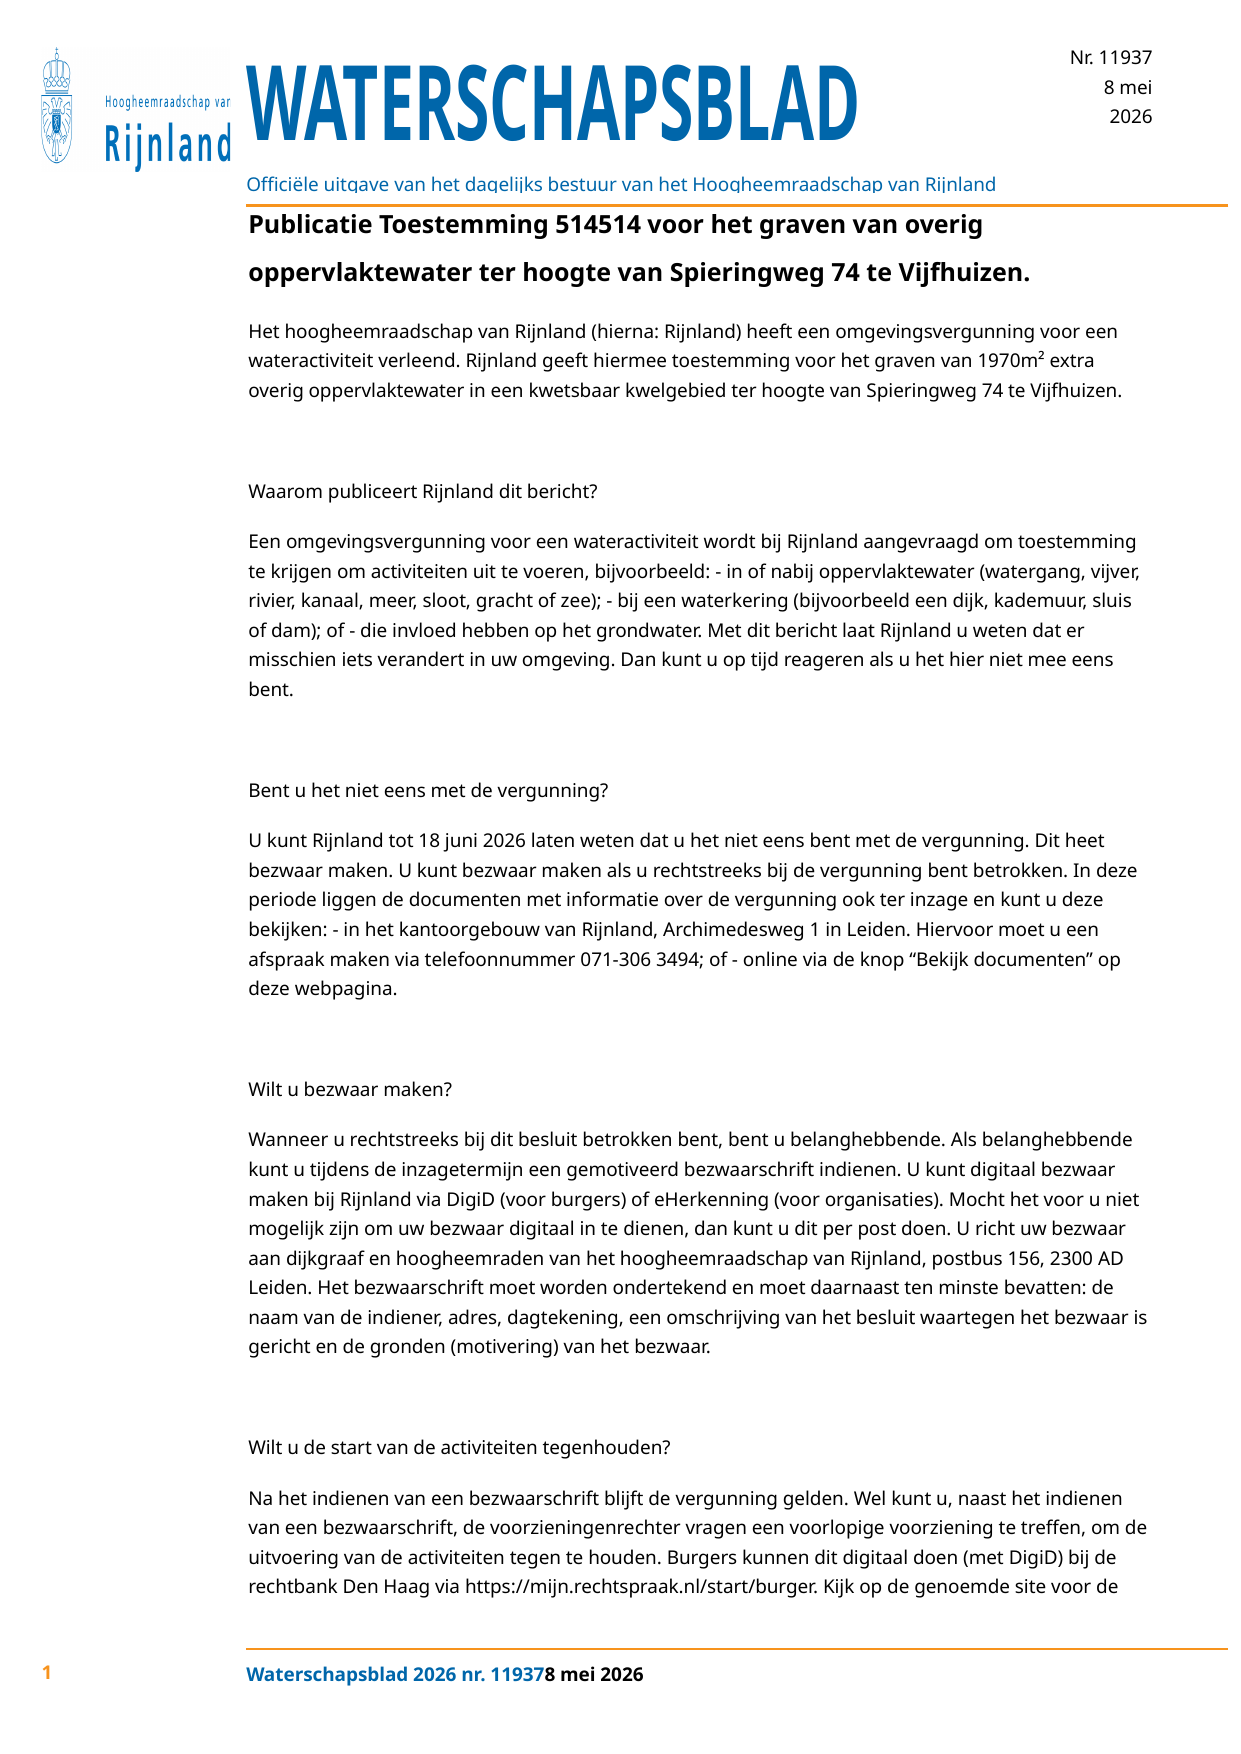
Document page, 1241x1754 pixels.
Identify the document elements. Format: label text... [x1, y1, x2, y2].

text Na het indienen van een bezwaarschrift blijft de vergunning gelden. Wel kunt u, naast het indienen van een bezwaarschrift, de voorzieningenrechter vragen een voorlopige voorziening te treffen, om de uitvoering van de activiteiten tegen te houden. Burgers kunnen dit digitaal doen (met DigiD) bij de rechtbank Den Haag via https://mijn.rechtspraak.nl/start/burger. Kijk op de genoemde site voor de [248, 1485, 1152, 1599]
text Het hoogheemraadschap van Rijnland (hierna: Rijnland) heeft een omgevingsvergunning voor een wateractiviteit verleend. Rijnland geeft hiermee toestemming voor het graven van 1970m² extra overig oppervlaktewater in een kwetsbaar kwelgebied ter hoogte van Spieringweg 74 te Vijfhuizen. [248, 318, 1152, 403]
text Waarom publiceert Rijnland dit bericht? [248, 478, 1152, 504]
text Bent u het niet eens met de vergunning? [248, 777, 1152, 803]
text Wanneer u rechtstreeks bij dit besluit betrokken bent, bent u belanghebbende. Als belanghebbende kunt u tijdens de inzagetermijn een gemotiveerd bezwaarschrift indienen. U kunt digitaal bezwaar maken bij Rijnland via DigiD (voor burgers) of eHerkenning (voor organisaties). Mocht het voor u niet mogelijk zijn om uw bezwaar digitaal in te dienen, dan kunt u dit per post doen. U richt uw bezwaar aan dijkgraaf en hoogheemraden van het hoogheemraadschap van Rijnland, postbus 156, 2300 AD Leiden. Het bezwaarschrift moet worden ondertekend en moet daarnaast ten minste bevatten: de naam van de indiener, adres, dagtekening, een omschrijving van het besluit waartegen het bezwaar is gericht en de gronden (motivering) van het bezwaar. [248, 1127, 1152, 1359]
text Publicatie Toestemming 514514 voor het graven van overig oppervlaktewater ter hoogte van Spieringweg 74 te Vijfhuizen. [248, 207, 1152, 288]
text Een omgevingsvergunning voor een wateractiviteit wordt bij Rijnland aangevraagd om toestemming te krijgen om activiteiten uit te voeren, bijvoorbeeld: - in of nabij oppervlaktewater (watergang, vijver, rivier, kanaal, meer, sloot, gracht of zee); - bij een waterkering (bijvoorbeeld een dijk, kademuur, sluis of dam); of - die invloed hebben op het grondwater. Met dit bericht laat Rijnland u weten dat er misschien iets verandert in uw omgeving. Dan kunt u op tijd reageren als u het hier niet mee eens bent. [248, 528, 1152, 702]
picture [41, 47, 231, 172]
text U kunt Rijnland tot 18 juni 2026 laten weten dat u het niet eens bent met de vergunning. Dit heet bezwaar maken. U kunt bezwaar maken als u rechtstreeks bij de vergunning bent betrokken. In deze periode liggen de documenten met informatie over de vergunning ook ter inzage en kunt u deze bekijken: - in het kantoorgebouw van Rijnland, Archimedesweg 1 in Leiden. Hiervoor moet u een afspraak maken via telefoonnummer 071-306 3494; of - online via de knop “Bekijk documenten” op deze webpagina. [248, 827, 1152, 1001]
text Wilt u bezwaar maken? [248, 1076, 1152, 1102]
text Wilt u de start van de activiteiten tegenhouden? [248, 1434, 1152, 1460]
